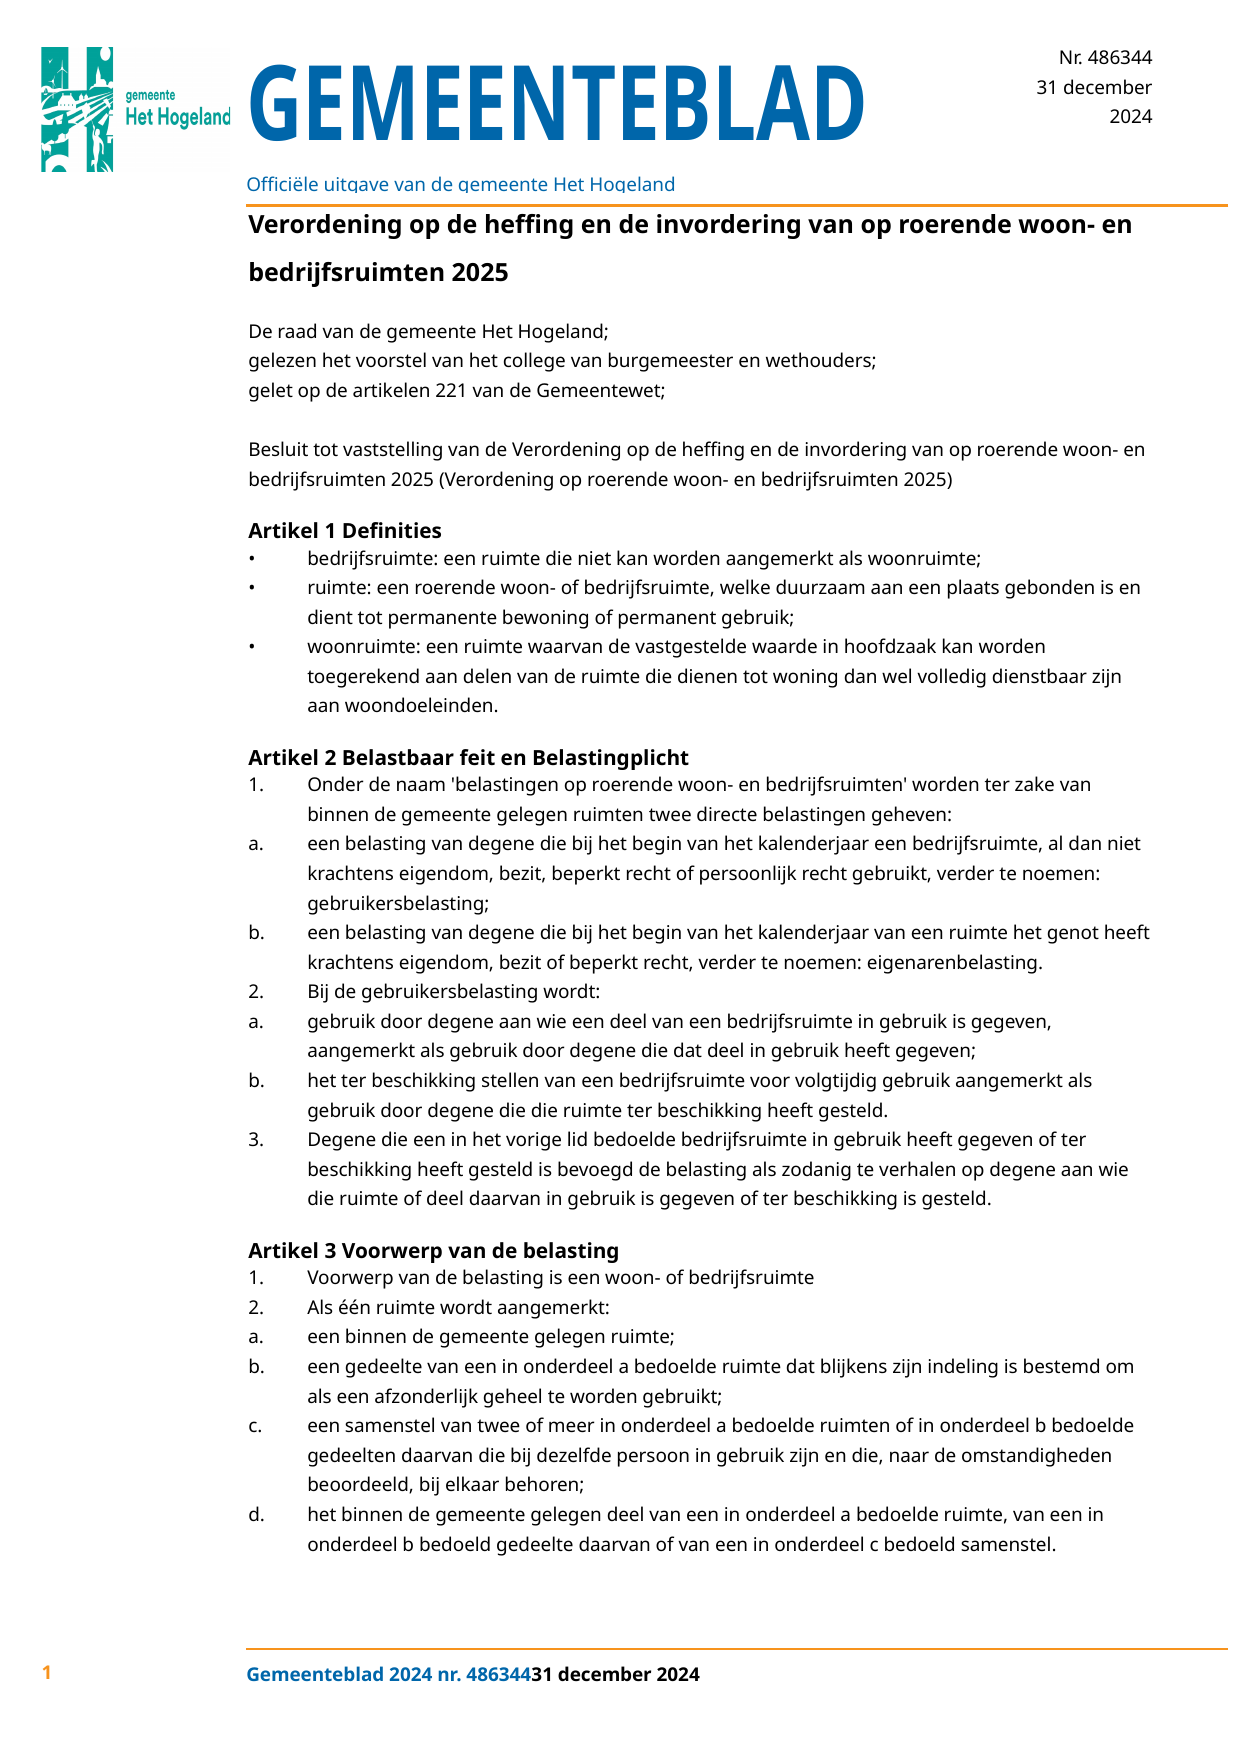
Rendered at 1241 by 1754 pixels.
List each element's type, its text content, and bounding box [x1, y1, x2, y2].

list bedrijfsruimte: een ruimte die niet kan worden aangemerkt als woonruimte; [248, 545, 1152, 570]
text Verordening op de heffing en de invordering van op roerende woon- en bedrijfsruimten 2025 [248, 207, 1152, 288]
list Voorwerp van de belasting is een woon- of bedrijfsruimte [248, 1264, 1152, 1290]
list gebruik door degene aan wie een deel van een bedrijfsruimte in gebruik is gegeven, aangemerkt als gebruik door degene die dat deel in gebruik heeft gegeven; [248, 1008, 1152, 1063]
list ruimte: een roerende woon- of bedrijfsruimte, welke duurzaam aan een plaats gebonden is en dient tot permanente bewoning of permanent gebruik; [248, 574, 1152, 629]
list Als één ruimte wordt aangemerkt: [248, 1294, 1152, 1320]
text Artikel 1 Definities [248, 516, 1152, 545]
list een binnen de gemeente gelegen ruimte; [248, 1324, 1152, 1349]
list het binnen de gemeente gelegen deel van een in onderdeel a bedoelde ruimte, van een in onderdeel b bedoeld gedeelte daarvan of van een in onderdeel c bedoeld samenstel. [248, 1501, 1152, 1556]
list Onder de naam 'belastingen op roerende woon- en bedrijfsruimten' worden ter zake van binnen de gemeente gelegen ruimten twee directe belastingen geheven: [248, 771, 1152, 827]
picture [41, 47, 231, 172]
list een gedeelte van een in onderdeel a bedoelde ruimte dat blijkens zijn indeling is bestemd om als een afzonderlijk geheel te worden gebruikt; [248, 1353, 1152, 1408]
text De raad van de gemeente Het Hogeland; [248, 318, 1152, 344]
list een samenstel van twee of meer in onderdeel a bedoelde ruimten of in onderdeel b bedoelde gedeelten daarvan die bij dezelfde persoon in gebruik zijn en die, naar de omstandigheden beoordeeld, bij elkaar behoren; [248, 1412, 1152, 1497]
text gelet op de artikelen 221 van de Gemeentewet; [248, 377, 1152, 403]
list Bij de gebruikersbelasting wordt: [248, 978, 1152, 1004]
list Degene die een in het vorige lid bedoelde bedrijfsruimte in gebruik heeft gegeven of ter beschikking heeft gesteld is bevoegd de belasting als zodanig te verhalen op degene aan wie die ruimte of deel daarvan in gebruik is gegeven of ter beschikking is gesteld. [248, 1126, 1152, 1211]
text Besluit tot vaststelling van de Verordening op de heffing en de invordering van op roerende woon- en bedrijfsruimten 2025 (Verordening op roerende woon- en bedrijfsruimten 2025) [248, 436, 1152, 492]
text gelezen het voorstel van het college van burgemeester en wethouders; [248, 347, 1152, 373]
list woonruimte: een ruimte waarvan de vastgestelde waarde in hoofdzaak kan worden toegerekend aan delen van de ruimte die dienen tot woning dan wel volledig dienstbaar zijn aan woondoeleinden. [248, 633, 1152, 718]
list een belasting van degene die bij het begin van het kalenderjaar een bedrijfsruimte, al dan niet krachtens eigendom, bezit, beperkt recht of persoonlijk recht gebruikt, verder te noemen: gebruikersbelasting; [248, 831, 1152, 916]
text Artikel 2 Belastbaar feit en Belastingplicht [248, 743, 1152, 771]
text Artikel 3 Voorwerp van de belasting [248, 1236, 1152, 1264]
list een belasting van degene die bij het begin van het kalenderjaar van een ruimte het genot heeft krachtens eigendom, bezit of beperkt recht, verder te noemen: eigenarenbelasting. [248, 919, 1152, 975]
list het ter beschikking stellen van een bedrijfsruimte voor volgtijdig gebruik aangemerkt als gebruik door degene die die ruimte ter beschikking heeft gesteld. [248, 1067, 1152, 1123]
